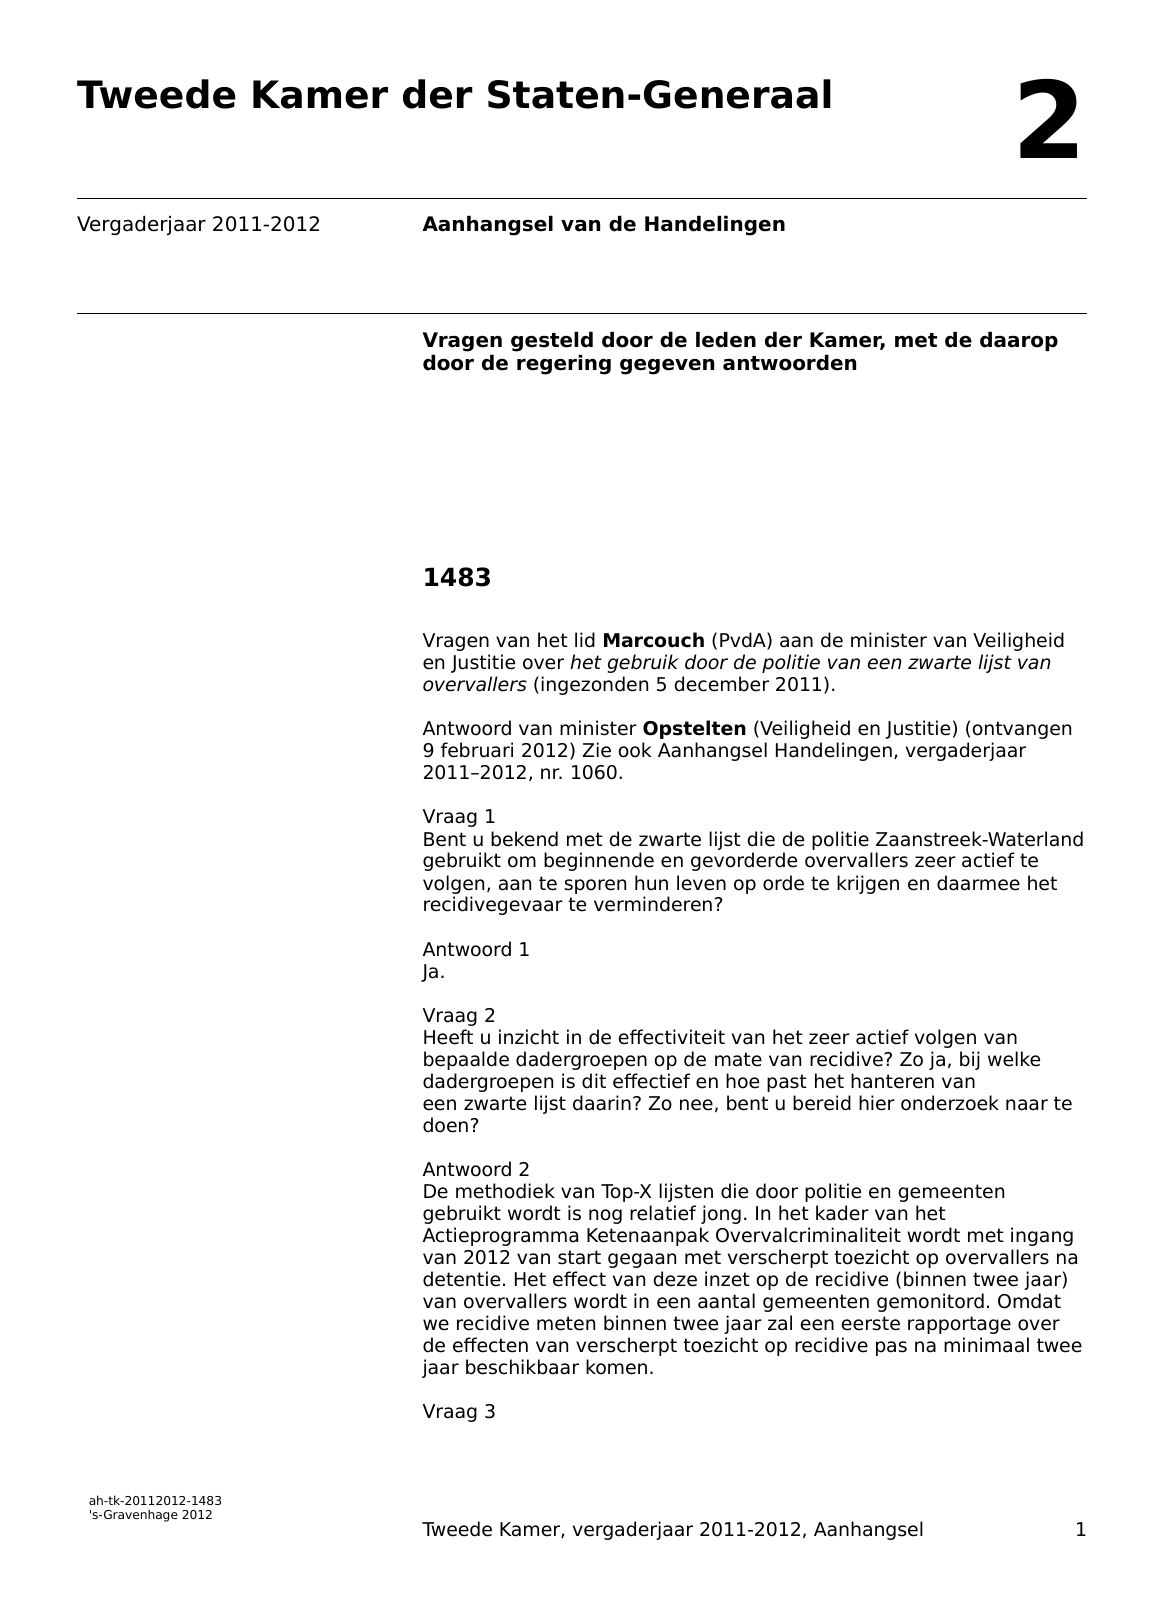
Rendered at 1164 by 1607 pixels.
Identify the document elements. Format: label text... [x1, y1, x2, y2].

text Antwoord 1 [422, 938, 1087, 961]
table_cell Aanhangsel van de Handelingen [422, 199, 1087, 313]
text Bent u bekend met de zwarte lijst die de politie Zaanstreek-Waterland gebruikt om beginnende en gevorderde overvallers zeer actief te volgen, aan te sporen hun leven op orde te krijgen en daarmee het recidivegevaar te verminderen? [422, 828, 1087, 916]
text 's-Gravenhage 2012 [88, 1508, 323, 1522]
table_cell [77, 314, 422, 375]
text Antwoord van minister Opstelten (Veiligheid en Justitie) (ontvangen 9 februari 2012) Zie ook Aanhangsel Handelingen, vergaderjaar 2011–2012, nr. 1060. [422, 718, 1087, 784]
text Vraag 1 [422, 806, 1087, 828]
text Heeft u inzicht in de effectiviteit van het zeer actief volgen van bepaalde dadergroepen op de mate van recidive? Zo ja, bij welke dadergroepen is dit effectief en hoe past het hanteren van een zwarte lijst daarin? Zo nee, bent u bereid hier onderzoek naar te doen? [422, 1027, 1087, 1137]
text Vragen van het lid Marcouch (PvdA) aan de minister van Veiligheid en Justitie over het gebruik door de politie van een zwarte lijst van overvallers (ingezonden 5 december 2011). [422, 630, 1087, 696]
text Antwoord 2 [422, 1159, 1087, 1181]
text ah-tk-20112012-1483 [88, 1494, 323, 1508]
table_cell Vergaderjaar 2011-2012 [77, 199, 422, 313]
text Vraag 2 [422, 1005, 1087, 1027]
table_cell Vragen gesteld door de leden der Kamer, met de daarop door de regering gegeven antwoorden [422, 314, 1087, 375]
table_header Tweede Kamer der Staten-Generaal [77, 59, 886, 198]
text Ja. [422, 961, 1087, 982]
text 1483 [422, 563, 1087, 592]
table_header 2 [886, 59, 1087, 198]
text De methodiek van Top-X lijsten die door politie en gemeenten gebruikt wordt is nog relatief jong. In het kader van het Actieprogramma Ketenaanpak Overvalcriminaliteit wordt met ingang van 2012 van start gegaan met verscherpt toezicht op overvallers na detentie. Het effect van deze inzet op de recidive (binnen twee jaar) van overvallers wordt in een aantal gemeenten gemonitord. Omdat we recidive meten binnen twee jaar zal een eerste rapportage over de effecten van verscherpt toezicht op recidive pas na minimaal twee jaar beschikbaar komen. [422, 1181, 1087, 1378]
text Vraag 3 [422, 1401, 1087, 1423]
